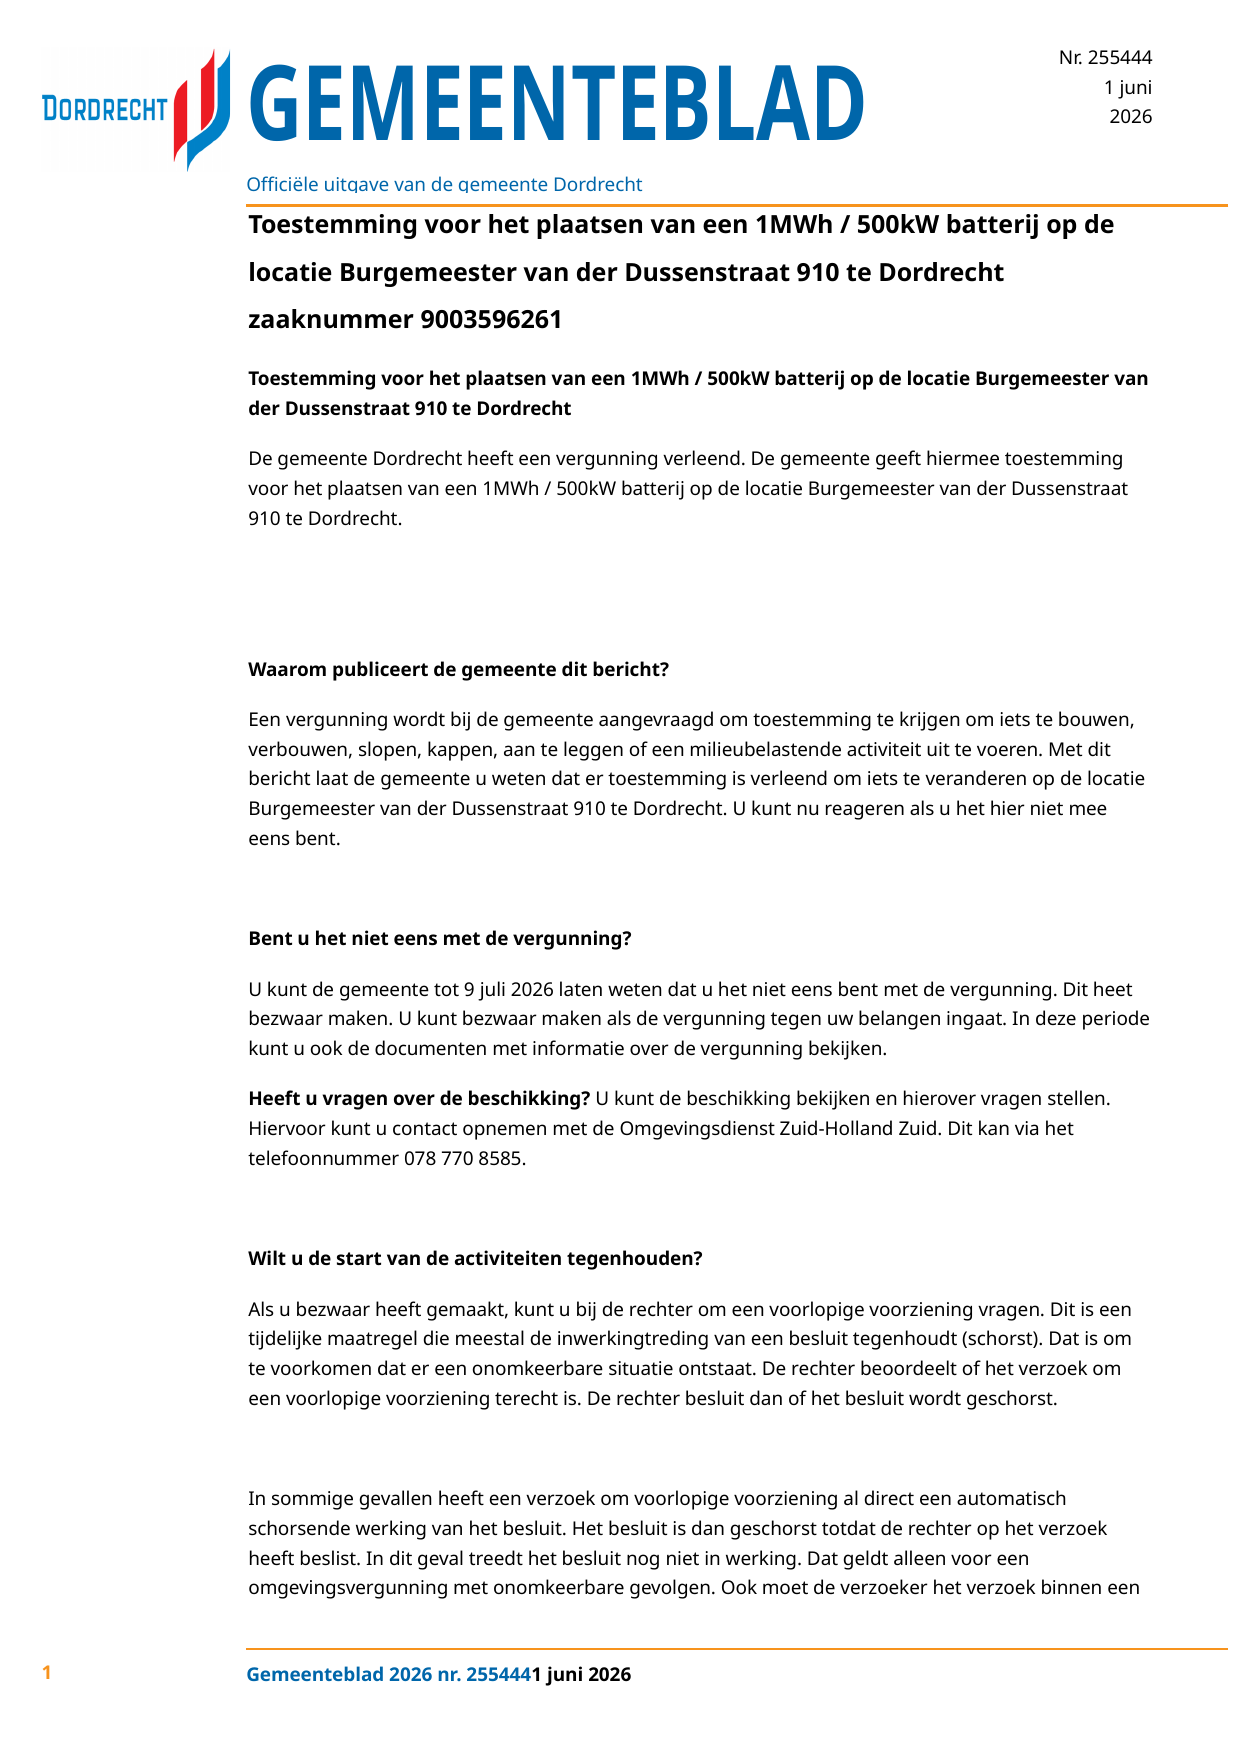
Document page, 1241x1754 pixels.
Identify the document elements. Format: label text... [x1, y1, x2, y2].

text In sommige gevallen heeft een verzoek om voorlopige voorziening al direct een automatisch schorsende werking van het besluit. Het besluit is dan geschorst totdat de rechter op het verzoek heeft beslist. In dit geval treedt het besluit nog niet in werking. Dat geldt alleen voor een omgevingsvergunning met onomkeerbare gevolgen. Ook moet de verzoeker het verzoek binnen een [248, 1486, 1152, 1600]
text Waarom publiceert de gemeente dit bericht? [248, 656, 1152, 682]
picture [41, 47, 231, 172]
text Toestemming voor het plaatsen van een 1MWh / 500kW batterij op de locatie Burgemeester van der Dussenstraat 910 te Dordrecht [248, 366, 1152, 421]
text Heeft u vragen over de beschikking? U kunt de beschikking bekijken en hierover vragen stellen. Hiervoor kunt u contact opnemen met de Omgevingsdienst Zuid-Holland Zuid. Dit kan via het telefoonnummer 078 770 8585. [248, 1086, 1152, 1170]
text Als u bezwaar heeft gemaakt, kunt u bij de rechter om een voorlopige voorziening vragen. Dit is een tijdelijke maatregel die meestal de inwerkingtreding van een besluit tegenhoudt (schorst). Dat is om te voorkomen dat er een onomkeerbare situatie ontstaat. De rechter beoordeelt of het verzoek om een voorlopige voorziening terecht is. De rechter besluit dan of het besluit wordt geschorst. [248, 1296, 1152, 1410]
text U kunt de gemeente tot 9 juli 2026 laten weten dat u het niet eens bent met de vergunning. Dit heet bezwaar maken. U kunt bezwaar maken als de vergunning tegen uw belangen ingaat. In deze periode kunt u ook de documenten met informatie over de vergunning bekijken. [248, 976, 1152, 1061]
text Wilt u de start van de activiteiten tegenhouden? [248, 1246, 1152, 1271]
text De gemeente Dordrecht heeft een vergunning verleend. De gemeente geeft hiermee toestemming voor het plaatsen van een 1MWh / 500kW batterij op de locatie Burgemeester van der Dussenstraat 910 te Dordrecht. [248, 446, 1152, 530]
text Toestemming voor het plaatsen van een 1MWh / 500kW batterij op de locatie Burgemeester van der Dussenstraat 910 te Dordrecht zaaknummer 9003596261 [248, 207, 1152, 336]
text Een vergunning wordt bij de gemeente aangevraagd om toestemming te krijgen om iets te bouwen, verbouwen, slopen, kappen, aan te leggen of een milieubelastende activiteit uit te voeren. Met dit bericht laat de gemeente u weten dat er toestemming is verleend om iets te veranderen op de locatie Burgemeester van der Dussenstraat 910 te Dordrecht. U kunt nu reageren als u het hier niet mee eens bent. [248, 706, 1152, 850]
text Bent u het niet eens met de vergunning? [248, 926, 1152, 951]
